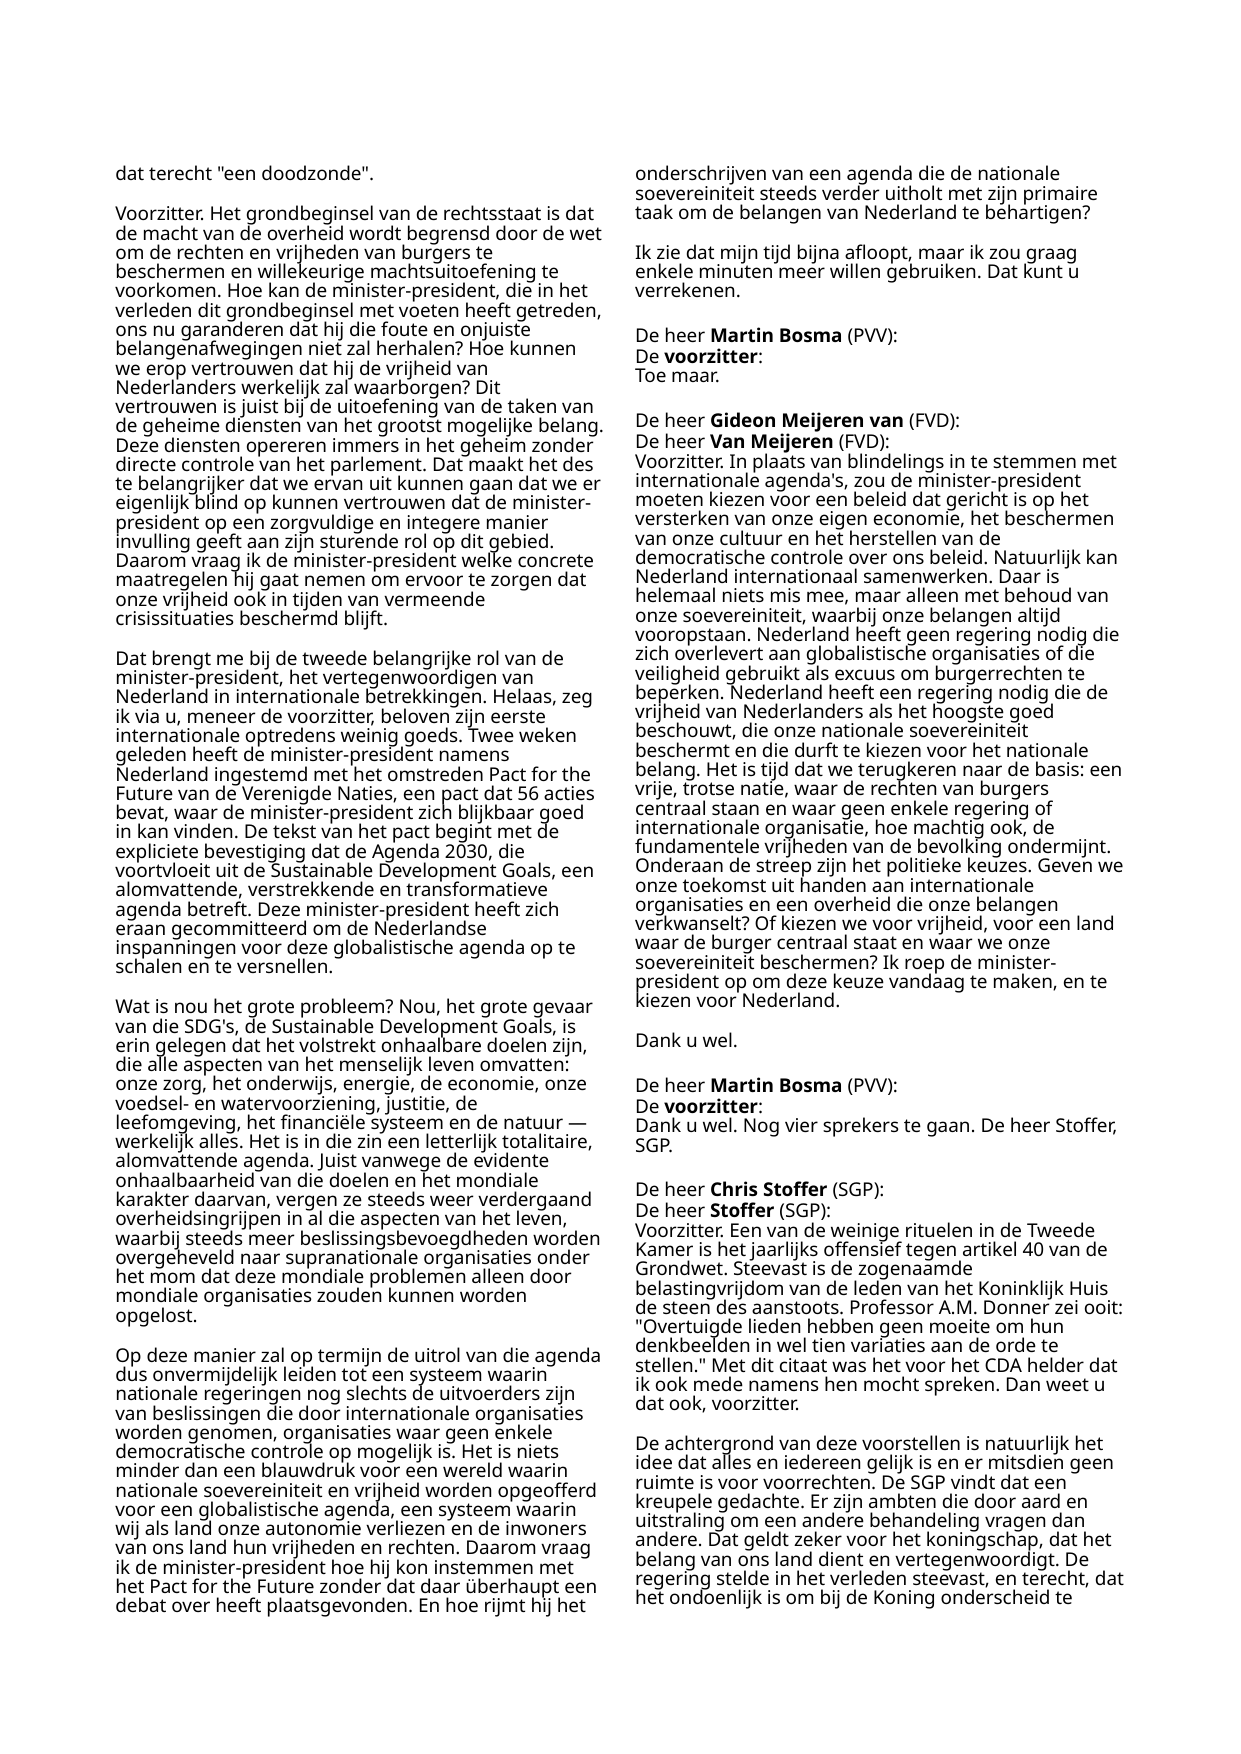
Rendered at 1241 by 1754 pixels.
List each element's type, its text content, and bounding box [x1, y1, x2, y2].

text Voorzitter. In plaats van blindelings in te stemmen met internationale agenda's, zou de minister-president moeten kiezen voor een beleid dat gericht is op het versterken van onze eigen economie, het beschermen van onze cultuur en het herstellen van de democratische controle over ons beleid. Natuurlijk kan Nederland internationaal samenwerken. Daar is helemaal niets mis mee, maar alleen met behoud van onze soevereiniteit, waarbij onze belangen altijd vooropstaan. Nederland heeft geen regering nodig die zich overlevert aan globalistische organisaties of die veiligheid gebruikt als excuus om burgerrechten te beperken. Nederland heeft een regering nodig die de vrijheid van Nederlanders als het hoogste goed beschouwt, die onze nationale soevereiniteit beschermt en die durft te kiezen voor het nationale belang. Het is tijd dat we terugkeren naar de basis: een vrije, trotse natie, waar de rechten van burgers centraal staan en waar geen enkele regering of internationale organisatie, hoe machtig ook, de fundamentele vrijheden van de bevolking ondermijnt. Onderaan de streep zijn het politieke keuzes. Geven we onze toekomst uit handen aan internationale organisaties en een overheid die onze belangen verkwanselt? Of kiezen we voor vrijheid, voor een land waar de burger centraal staat en waar we onze soevereiniteit beschermen? Ik roep de minister-president op om deze keuze vandaag te maken, en te kiezen voor Nederland. [635, 453, 1125, 1011]
text Dat brengt me bij de tweede belangrijke rol van de minister-president, het vertegenwoordigen van Nederland in internationale betrekkingen. Helaas, zeg ik via u, meneer de voorzitter, beloven zijn eerste internationale optredens weinig goeds. Twee weken geleden heeft de minister-president namens Nederland ingestemd met het omstreden Pact for the Future van de Verenigde Naties, een pact dat 56 acties bevat, waar de minister-president zich blijkbaar goed in kan vinden. De tekst van het pact begint met de expliciete bevestiging dat de Agenda 2030, die voortvloeit uit de Sustainable Development Goals, een alomvattende, verstrekkende en transformatieve agenda betreft. Deze minister-president heeft zich eraan gecommitteerd om de Nederlandse inspanningen voor deze globalistische agenda op te schalen en te versnellen. [115, 650, 605, 978]
text Toe maar. [635, 367, 1125, 387]
text De heer Gideon Meijeren van (FVD): [635, 408, 1125, 433]
text Ik zie dat mijn tijd bijna afloopt, maar ik zou graag enkele minuten meer willen gebruiken. Dat kunt u verrekenen. [635, 244, 1125, 302]
text De heer Martin Bosma (PVV): [635, 322, 1125, 348]
text onderschrijven van een agenda die de nationale soevereiniteit steeds verder uitholt met zijn primaire taak om de belangen van Nederland te behartigen? [635, 165, 1125, 223]
text Dank u wel. Nog vier sprekers te gaan. De heer Stoffer, SGP. [635, 1117, 1125, 1156]
text De voorzitter: [635, 1098, 1125, 1117]
text De heer Chris Stoffer (SGP): [635, 1177, 1125, 1202]
text Dank u wel. [635, 1032, 1125, 1051]
text Voorzitter. Een van de weinige rituelen in de Tweede Kamer is het jaarlijks offensief tegen artikel 40 van de Grondwet. Steevast is de zogenaamde belastingvrijdom van de leden van het Koninklijk Huis de steen des aanstoots. Professor A.M. Donner zei ooit: "Overtuigde lieden hebben geen moeite om hun denkbeelden in wel tien variaties aan de orde te stellen." Met dit citaat was het voor het CDA helder dat ik ook mede namens hen mocht spreken. Dan weet u dat ook, voorzitter. [635, 1222, 1125, 1414]
text Wat is nou het grote probleem? Nou, het grote gevaar van die SDG's, de Sustainable Development Goals, is erin gelegen dat het volstrekt onhaalbare doelen zijn, die alle aspecten van het menselijk leven omvatten: onze zorg, het onderwijs, energie, de economie, onze voedsel- en watervoorziening, justitie, de leefomgeving, het financiële systeem en de natuur — werkelijk alles. Het is in die zin een letterlijk totalitaire, alomvattende agenda. Juist vanwege de evidente onhaalbaarheid van die doelen en het mondiale karakter daarvan, vergen ze steeds weer verdergaand overheidsingrijpen in al die aspecten van het leven, waarbij steeds meer beslissingsbevoegdheden worden overgeheveld naar supranationale organisaties onder het mom dat deze mondiale problemen alleen door mondiale organisaties zouden kunnen worden opgelost. [115, 998, 605, 1326]
text De heer Martin Bosma (PVV): [635, 1072, 1125, 1098]
text Op deze manier zal op termijn de uitrol van die agenda dus onvermijdelijk leiden tot een systeem waarin nationale regeringen nog slechts de uitvoerders zijn van beslissingen die door internationale organisaties worden genomen, organisaties waar geen enkele democratische controle op mogelijk is. Het is niets minder dan een blauwdruk voor een wereld waarin nationale soevereiniteit en vrijheid worden opgeofferd voor een globalistische agenda, een systeem waarin wij als land onze autonomie verliezen en de inwoners van ons land hun vrijheden en rechten. Daarom vraag ik de minister-president hoe hij kon instemmen met het Pact for the Future zonder dat daar überhaupt een debat over heeft plaatsgevonden. En hoe rijmt hij het [115, 1347, 605, 1616]
text De achtergrond van deze voorstellen is natuurlijk het idee dat alles en iedereen gelijk is en er mitsdien geen ruimte is voor voorrechten. De SGP vindt dat een kreupele gedachte. Er zijn ambten die door aard en uitstraling om een andere behandeling vragen dan andere. Dat geldt zeker voor het koningschap, dat het belang van ons land dient en vertegenwoordigt. De regering stelde in het verleden steevast, en terecht, dat het ondoenlijk is om bij de Koning onderscheid te [635, 1435, 1125, 1608]
text De heer Van Meijeren (FVD): [635, 433, 1125, 453]
text De heer Stoffer (SGP): [635, 1202, 1125, 1222]
text De voorzitter: [635, 348, 1125, 367]
text dat terecht "een doodzonde". [115, 165, 605, 184]
text Voorzitter. Het grondbeginsel van de rechtsstaat is dat de macht van de overheid wordt begrensd door de wet om de rechten en vrijheden van burgers te beschermen en willekeurige machtsuitoefening te voorkomen. Hoe kan de minister-president, die in het verleden dit grondbeginsel met voeten heeft getreden, ons nu garanderen dat hij die foute en onjuiste belangenafwegingen niet zal herhalen? Hoe kunnen we erop vertrouwen dat hij de vrijheid van Nederlanders werkelijk zal waarborgen? Dit vertrouwen is juist bij de uitoefening van de taken van de geheime diensten van het grootst mogelijke belang. Deze diensten opereren immers in het geheim zonder directe controle van het parlement. Dat maakt het des te belangrijker dat we ervan uit kunnen gaan dat we er eigenlijk blind op kunnen vertrouwen dat de minister-president op een zorgvuldige en integere manier invulling geeft aan zijn sturende rol op dit gebied. Daarom vraag ik de minister-president welke concrete maatregelen hij gaat nemen om ervoor te zorgen dat onze vrijheid ook in tijden van vermeende crisissituaties beschermd blijft. [115, 205, 605, 629]
